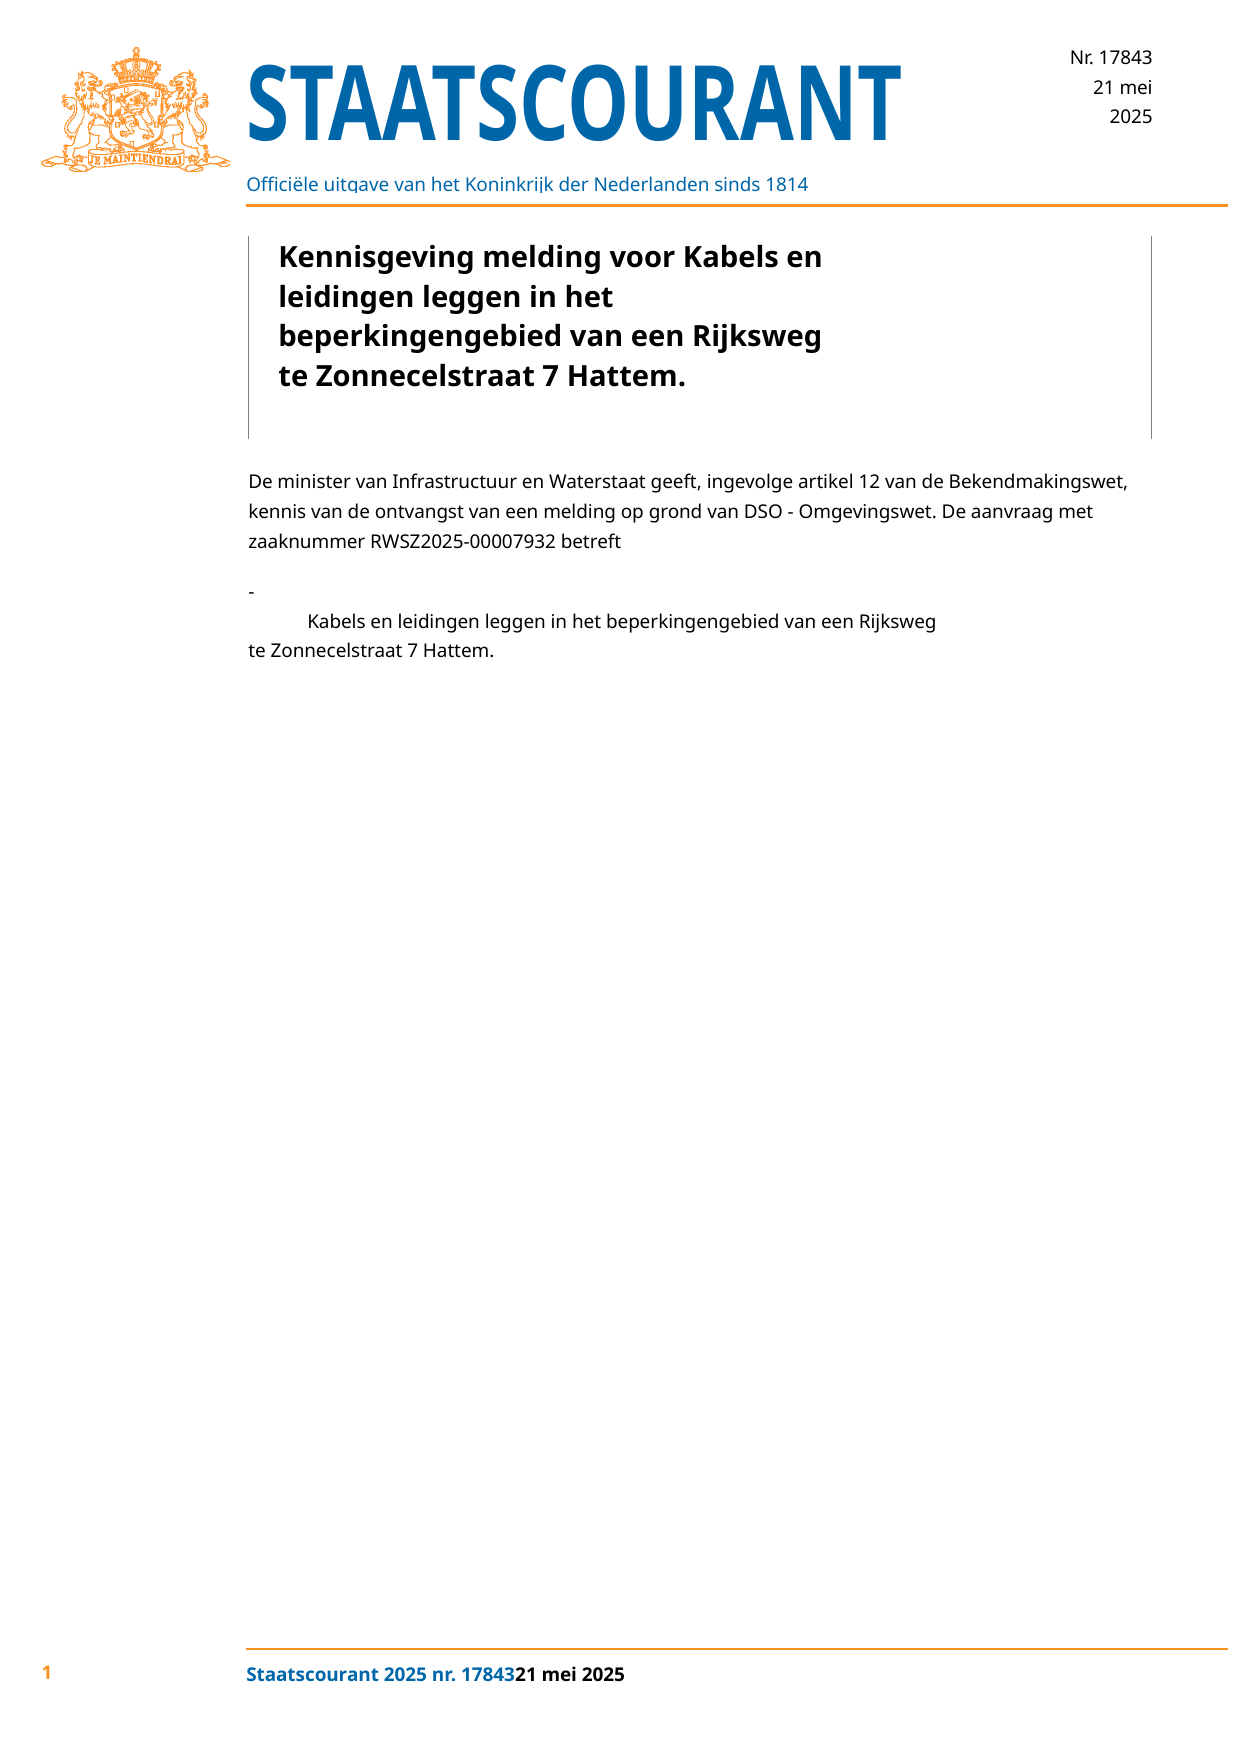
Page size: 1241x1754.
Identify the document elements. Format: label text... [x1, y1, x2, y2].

table_header [850, 414, 1151, 439]
picture [41, 47, 231, 172]
table_header [850, 236, 912, 413]
text te Zonnecelstraat 7 Hattem. [248, 637, 1152, 663]
picture [912, 236, 1090, 414]
table_header Kennisgeving melding voor Kabels en leidingen leggen in het beperkingengebied van een Rijksweg te Zonnecelstraat 7 Hattem. [249, 236, 850, 439]
list Kabels en leidingen leggen in het beperkingengebied van een Rijksweg [248, 608, 1152, 633]
text De minister van Infrastructuur en Waterstaat geeft, ingevolge artikel 12 van de Bekendmakingswet, kennis van de ontvangst van een melding op grond van DSO - Omgevingswet. De aanvraag met zaaknummer RWSZ2025-00007932 betreft [248, 469, 1152, 553]
table_header [1090, 236, 1151, 413]
